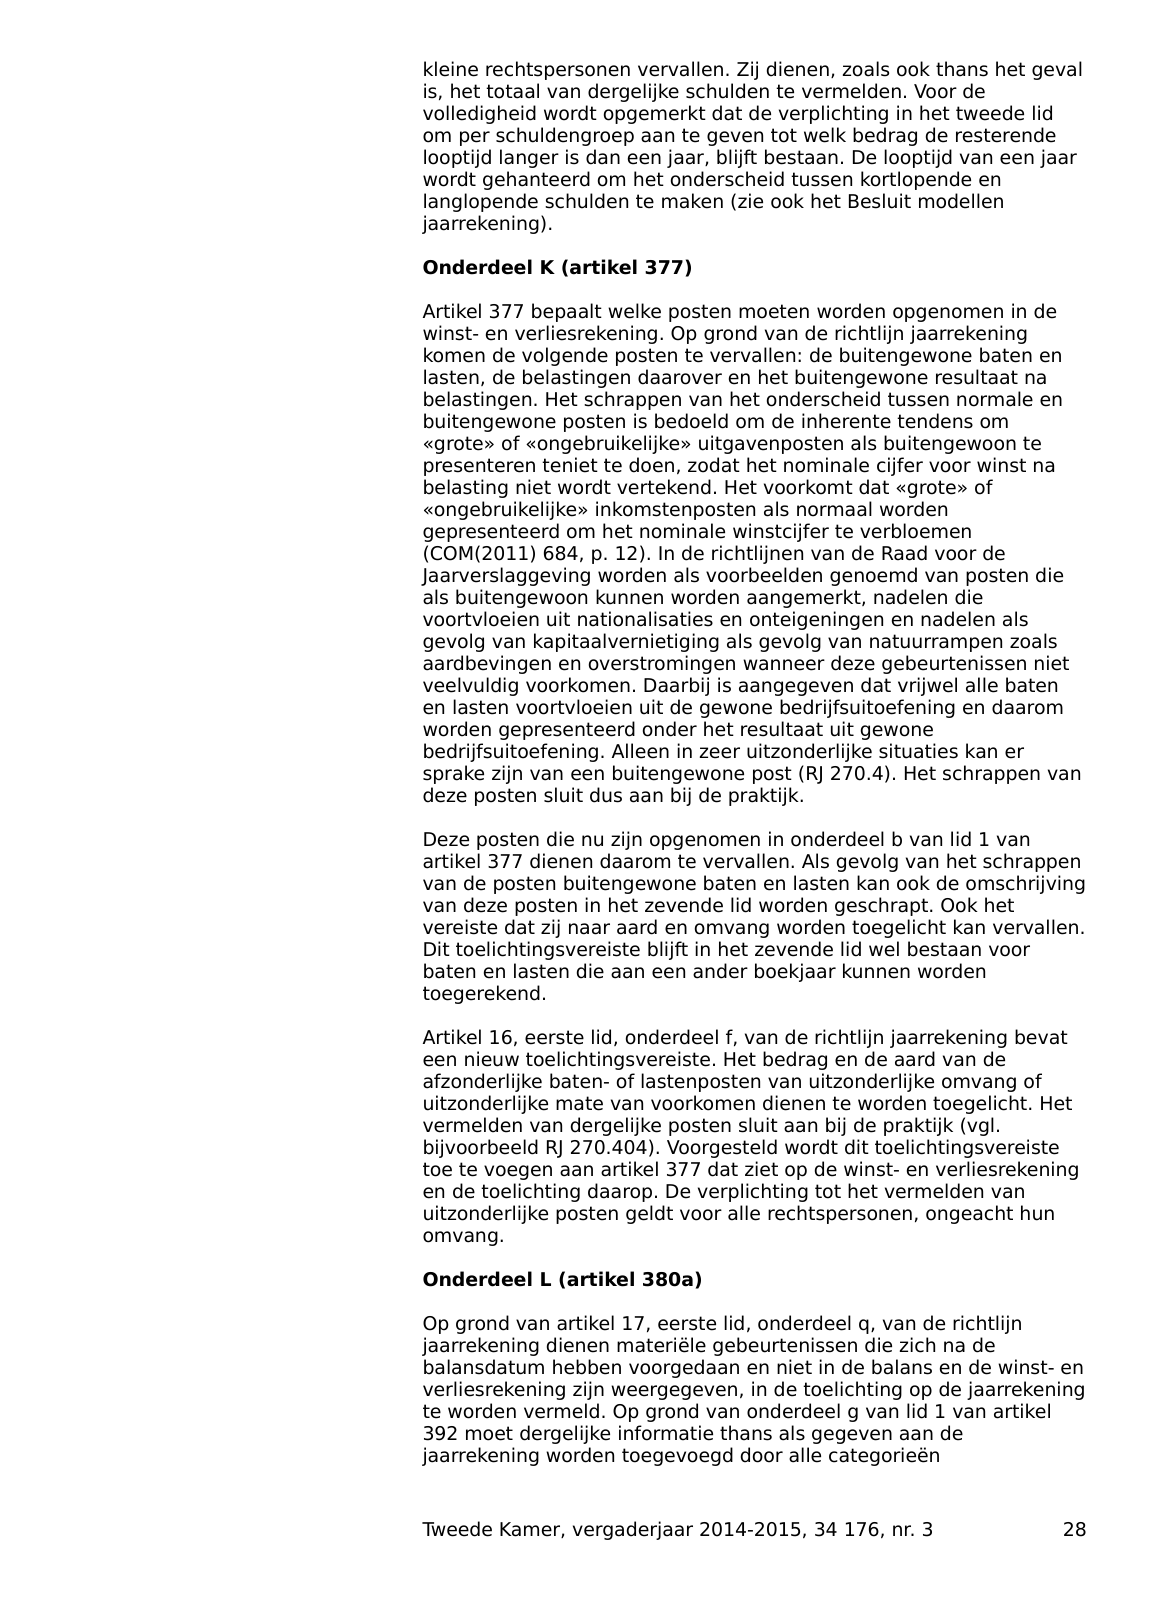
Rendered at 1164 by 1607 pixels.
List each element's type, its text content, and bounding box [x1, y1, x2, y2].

text Artikel 377 bepaalt welke posten moeten worden opgenomen in de winst- en verliesrekening. Op grond van de richtlijn jaarrekening komen de volgende posten te vervallen: de buitengewone baten en lasten, de belastingen daarover en het buitengewone resultaat na belastingen. Het schrappen van het onderscheid tussen normale en buitengewone posten is bedoeld om de inherente tendens om «grote» of «ongebruikelijke» uitgavenposten als buitengewoon te presenteren teniet te doen, zodat het nominale cijfer voor winst na belasting niet wordt vertekend. Het voorkomt dat «grote» of «ongebruikelijke» inkomstenposten als normaal worden gepresenteerd om het nominale winstcijfer te verbloemen (COM(2011) 684, p. 12). In de richtlijnen van de Raad voor de Jaarverslaggeving worden als voorbeelden genoemd van posten die als buitengewoon kunnen worden aangemerkt, nadelen die voortvloeien uit nationalisaties en onteigeningen en nadelen als gevolg van kapitaalvernietiging als gevolg van natuurrampen zoals aardbevingen en overstromingen wanneer deze gebeurtenissen niet veelvuldig voorkomen. Daarbij is aangegeven dat vrijwel alle baten en lasten voortvloeien uit de gewone bedrijfsuitoefening en daarom worden gepresenteerd onder het resultaat uit gewone bedrijfsuitoefening. Alleen in zeer uitzonderlijke situaties kan er sprake zijn van een buitengewone post (RJ 270.4). Het schrappen van deze posten sluit dus aan bij de praktijk. [422, 301, 1087, 807]
subtitle Onderdeel K (artikel 377) [422, 257, 1087, 279]
text Op grond van artikel 17, eerste lid, onderdeel q, van de richtlijn jaarrekening dienen materiële gebeurtenissen die zich na de balansdatum hebben voorgedaan en niet in de balans en de winst- en verliesrekening zijn weergegeven, in de toelichting op de jaarrekening te worden vermeld. Op grond van onderdeel g van lid 1 van artikel 392 moet dergelijke informatie thans als gegeven aan de jaarrekening worden toegevoegd door alle categorieën [422, 1313, 1087, 1467]
text Artikel 16, eerste lid, onderdeel f, van de richtlijn jaarrekening bevat een nieuw toelichtingsvereiste. Het bedrag en de aard van de afzonderlijke baten- of lastenposten van uitzonderlijke omvang of uitzonderlijke mate van voorkomen dienen te worden toegelicht. Het vermelden van dergelijke posten sluit aan bij de praktijk (vgl. bijvoorbeeld RJ 270.404). Voorgesteld wordt dit toelichtingsvereiste toe te voegen aan artikel 377 dat ziet op de winst- en verliesrekening en de toelichting daarop. De verplichting tot het vermelden van uitzonderlijke posten geldt voor alle rechtspersonen, ongeacht hun omvang. [422, 1027, 1087, 1247]
text Deze posten die nu zijn opgenomen in onderdeel b van lid 1 van artikel 377 dienen daarom te vervallen. Als gevolg van het schrappen van de posten buitengewone baten en lasten kan ook de omschrijving van deze posten in het zevende lid worden geschrapt. Ook het vereiste dat zij naar aard en omvang worden toegelicht kan vervallen. Dit toelichtingsvereiste blijft in het zevende lid wel bestaan voor baten en lasten die aan een ander boekjaar kunnen worden toegerekend. [422, 829, 1087, 1005]
subtitle Onderdeel L (artikel 380a) [422, 1269, 1087, 1291]
text kleine rechtspersonen vervallen. Zij dienen, zoals ook thans het geval is, het totaal van dergelijke schulden te vermelden. Voor de volledigheid wordt opgemerkt dat de verplichting in het tweede lid om per schuldengroep aan te geven tot welk bedrag de resterende looptijd langer is dan een jaar, blijft bestaan. De looptijd van een jaar wordt gehanteerd om het onderscheid tussen kortlopende en langlopende schulden te maken (zie ook het Besluit modellen jaarrekening). [422, 59, 1087, 235]
